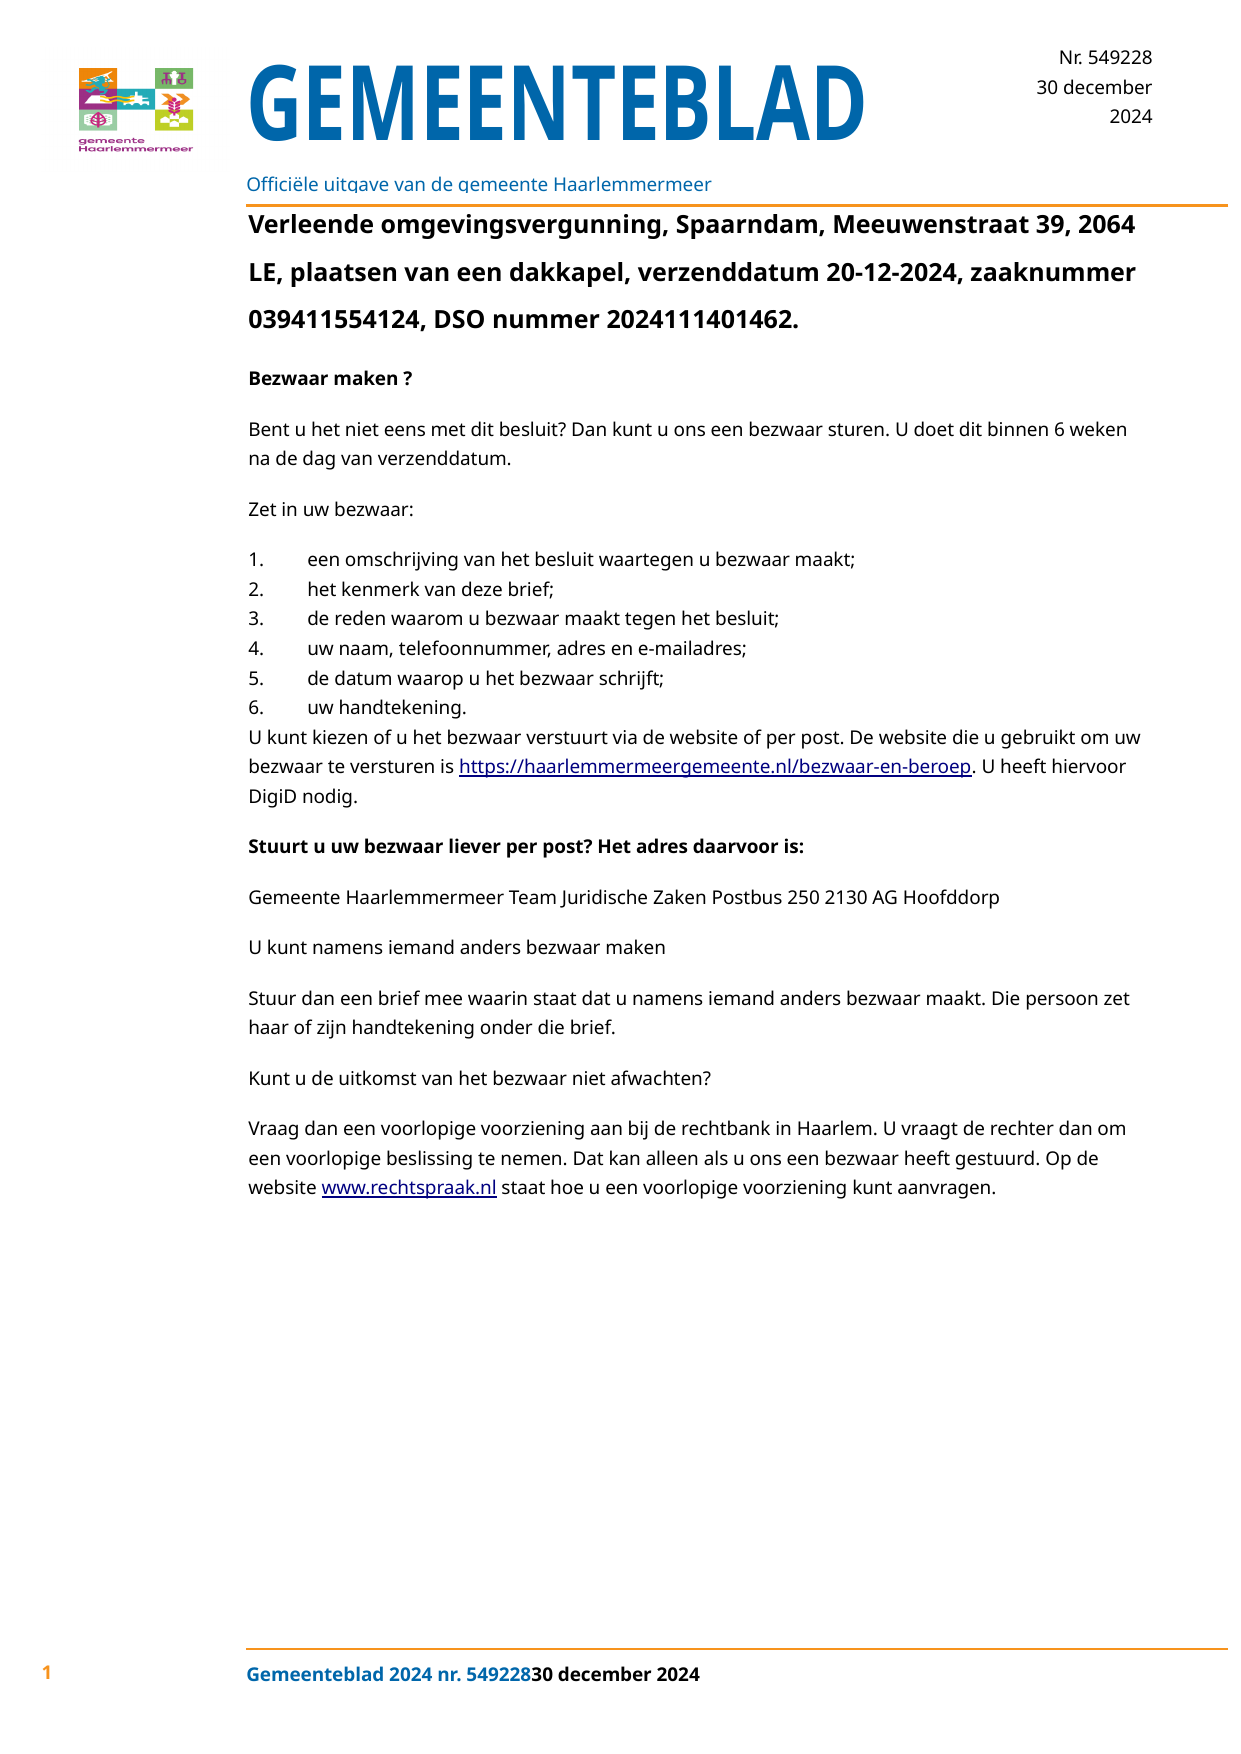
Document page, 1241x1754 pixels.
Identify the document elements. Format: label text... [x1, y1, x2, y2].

text Bezwaar maken ? [248, 366, 1152, 391]
text Stuur dan een brief mee waarin staat dat u namens iemand anders bezwaar maakt. Die persoon zet haar of zijn handtekening onder die brief. [248, 985, 1152, 1040]
text Bent u het niet eens met dit besluit? Dan kunt u ons een bezwaar sturen. U doet dit binnen 6 weken na de dag van verzenddatum. [248, 416, 1152, 471]
text Vraag dan een voorlopige voorziening aan bij de rechtbank in Haarlem. U vraagt de rechter dan om een voorlopige beslissing te nemen. Dat kan alleen als u ons een bezwaar heeft gestuurd. Op de website www.rechtspraak.nl staat hoe u een voorlopige voorziening kunt aanvragen. [248, 1115, 1152, 1200]
text U kunt namens iemand anders bezwaar maken [248, 934, 1152, 960]
text Stuurt u uw bezwaar liever per post? Het adres daarvoor is: [248, 833, 1152, 859]
list de reden waarom u bezwaar maakt tegen het besluit; [248, 606, 1152, 631]
text Zet in uw bezwaar: [248, 496, 1152, 522]
text Kunt u de uitkomst van het bezwaar niet afwachten? [248, 1065, 1152, 1090]
text Gemeente Haarlemmermeer Team Juridische Zaken Postbus 250 2130 AG Hoofddorp [248, 884, 1152, 909]
list een omschrijving van het besluit waartegen u bezwaar maakt; [248, 546, 1152, 572]
list uw naam, telefoonnummer, adres en e-mailadres; [248, 635, 1152, 661]
list de datum waarop u het bezwaar schrijft; [248, 665, 1152, 690]
list uw handtekening. [248, 694, 1152, 720]
text U kunt kiezen of u het bezwaar verstuurt via de website of per post. De website die u gebruikt om uw bezwaar te versturen is https://haarlemmermeergemeente.nl/bezwaar-en-beroep. U heeft hiervoor DigiD nodig. [248, 724, 1152, 809]
text Verleende omgevingsvergunning, Spaarndam, Meeuwenstraat 39, 2064 LE, plaatsen van een dakkapel, verzenddatum 20-12-2024, zaaknummer 039411554124, DSO nummer 2024111401462. [248, 207, 1152, 336]
picture [41, 47, 231, 172]
list het kenmerk van deze brief; [248, 576, 1152, 602]
